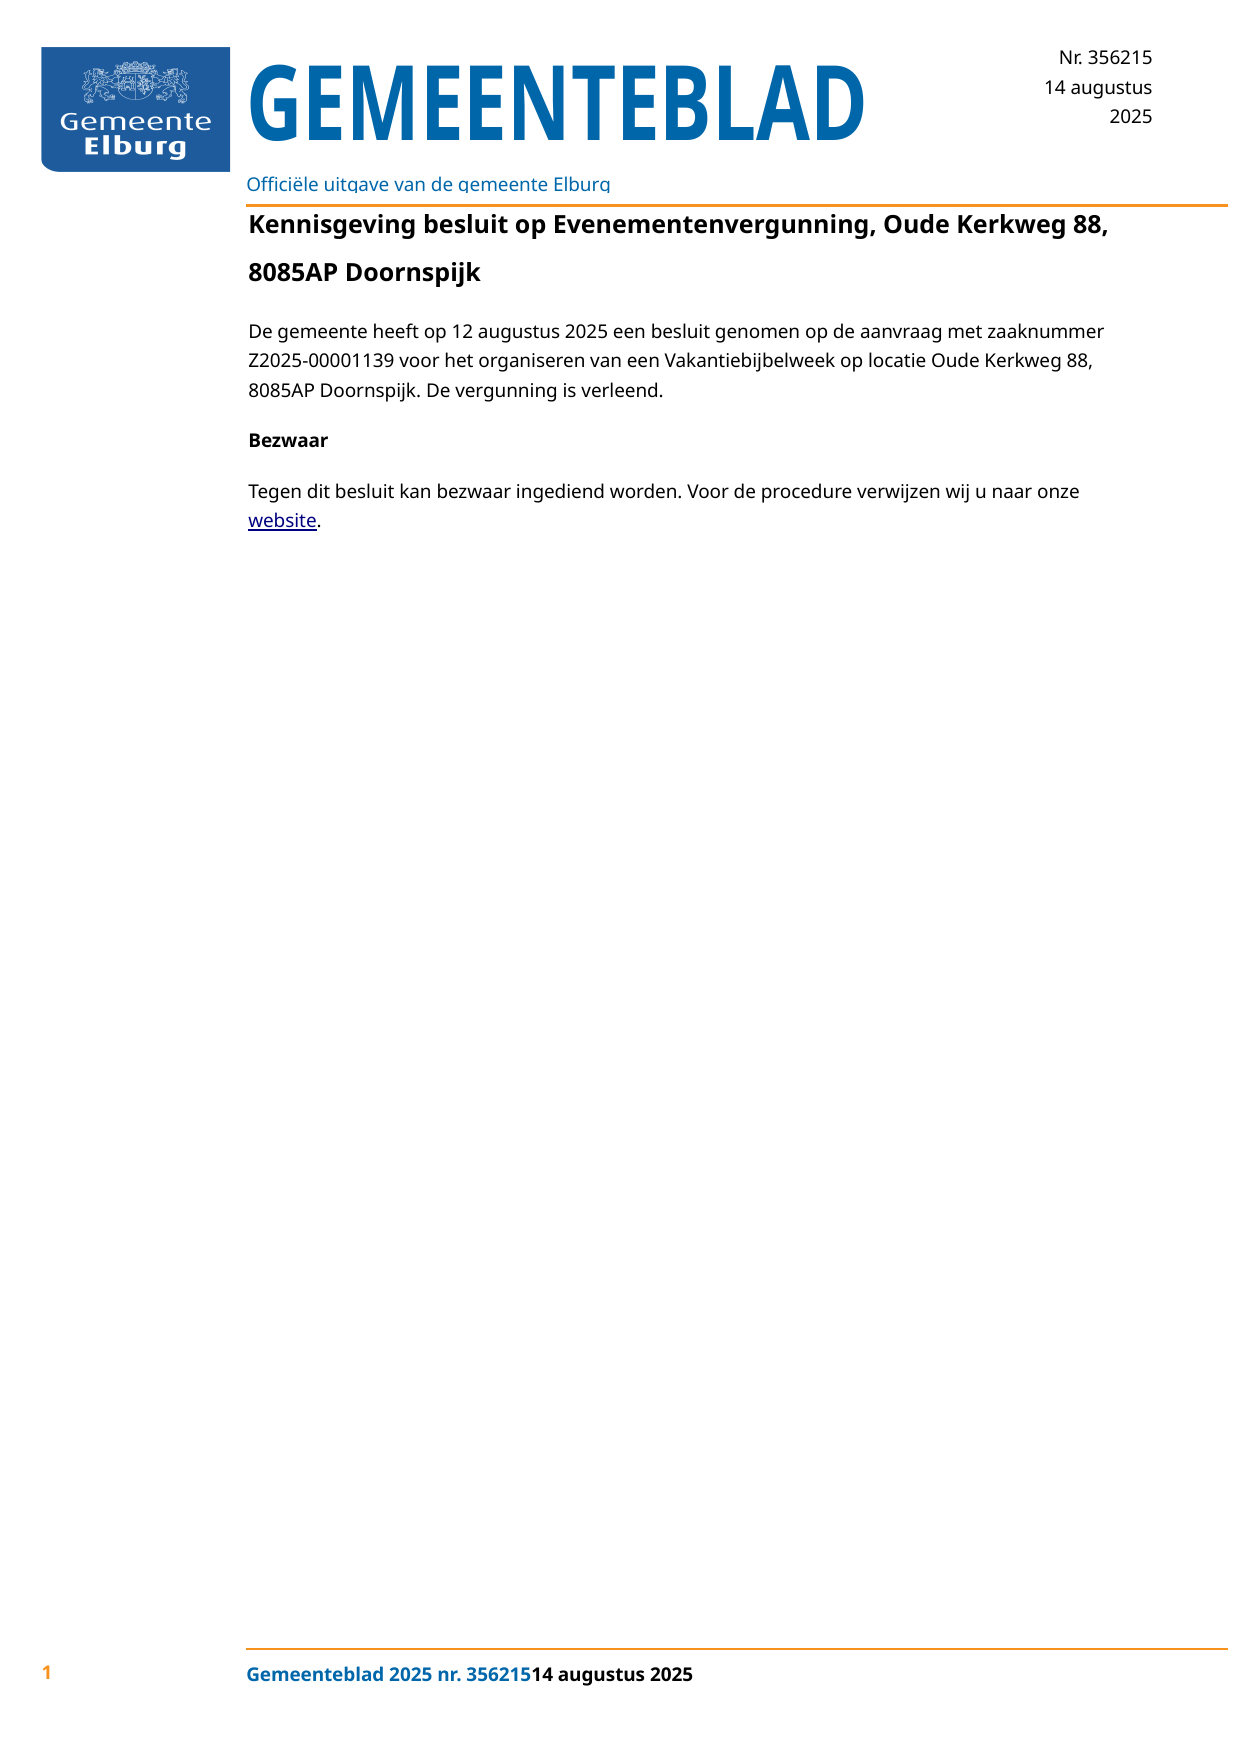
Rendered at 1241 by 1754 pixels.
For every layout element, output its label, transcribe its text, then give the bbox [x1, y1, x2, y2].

text Kennisgeving besluit op Evenementenvergunning, Oude Kerkweg 88, 8085AP Doornspijk [248, 207, 1152, 288]
picture [41, 47, 231, 172]
text Bezwaar [248, 427, 1152, 453]
text De gemeente heeft op 12 augustus 2025 een besluit genomen op de aanvraag met zaaknummer Z2025-00001139 voor het organiseren van een Vakantiebijbelweek op locatie Oude Kerkweg 88, 8085AP Doornspijk. De vergunning is verleend. [248, 318, 1152, 403]
text Tegen dit besluit kan bezwaar ingediend worden. Voor de procedure verwijzen wij u naar onze website. [248, 478, 1152, 533]
